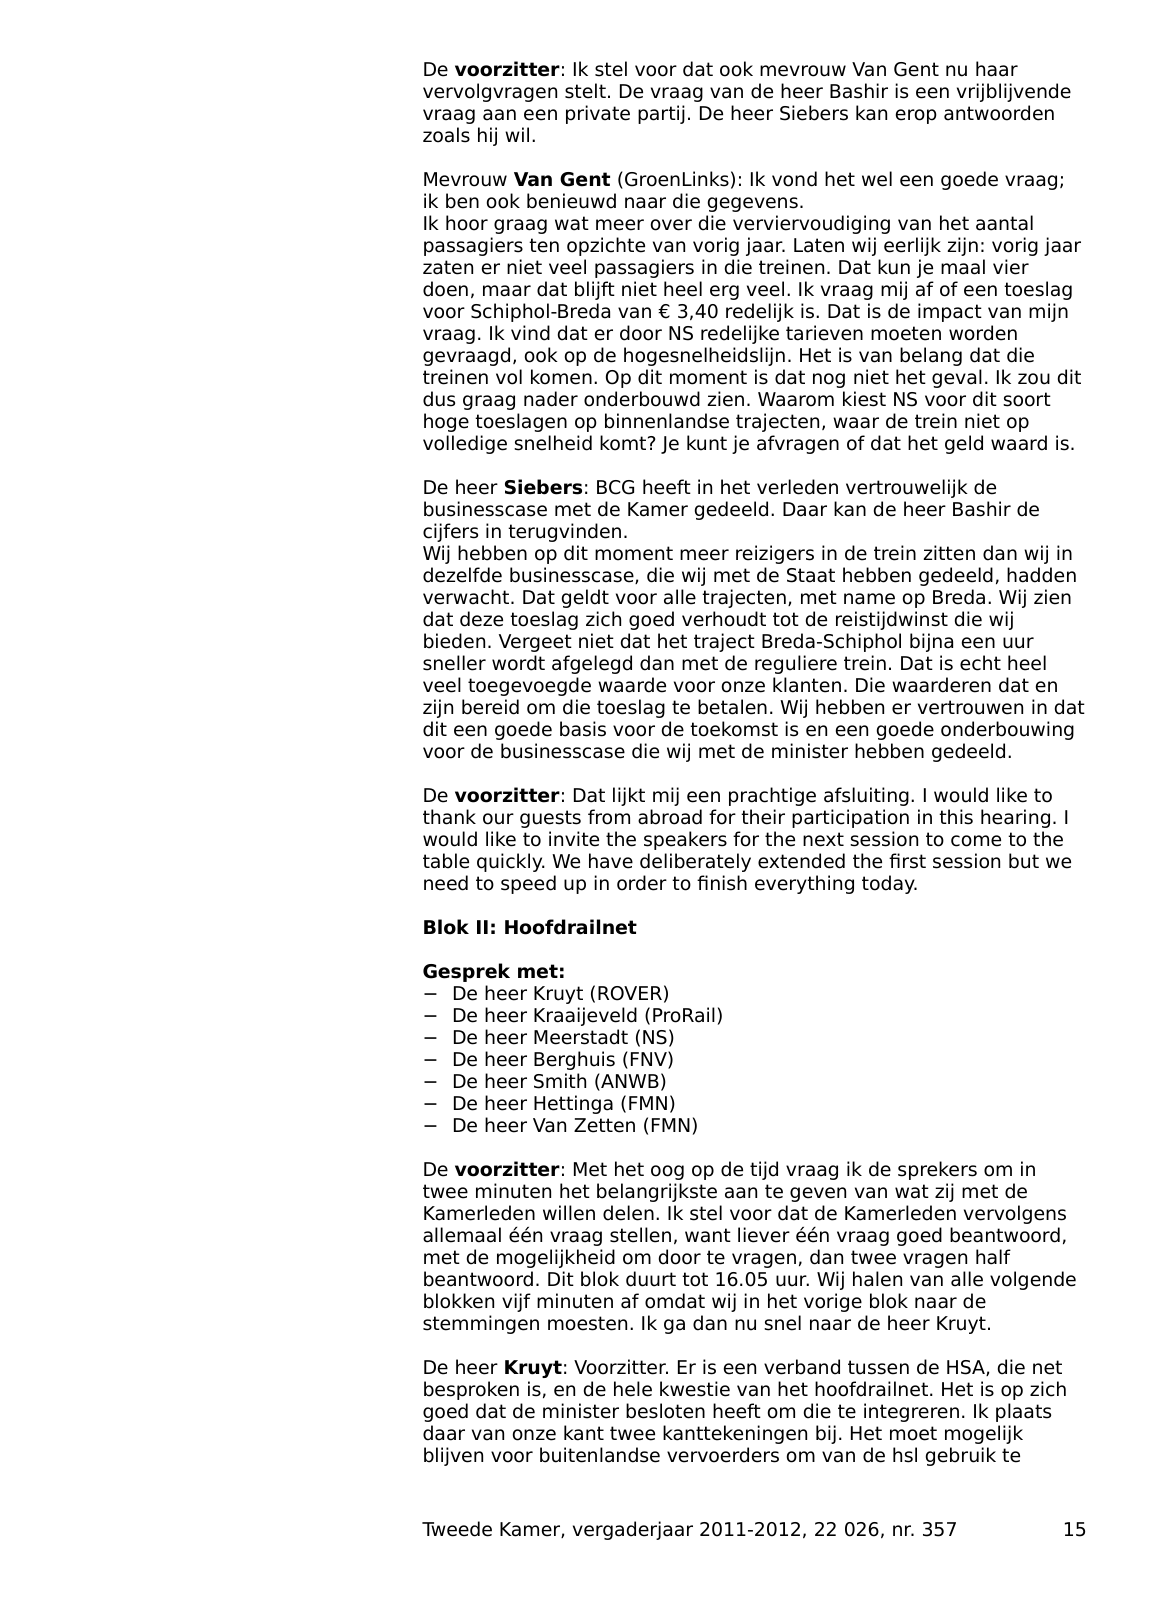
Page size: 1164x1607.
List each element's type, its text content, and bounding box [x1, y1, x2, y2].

text − De heer Kraaijeveld (ProRail) [422, 1005, 1087, 1027]
text − De heer Meerstadt (NS) [422, 1027, 1087, 1049]
text − De heer Smith (ANWB) [422, 1071, 1087, 1093]
text De heer Siebers: BCG heeft in het verleden vertrouwelijk de businesscase met de Kamer gedeeld. Daar kan de heer Bashir de cijfers in terugvinden. [422, 477, 1087, 543]
text Mevrouw Van Gent (GroenLinks): Ik vond het wel een goede vraag; ik ben ook benieuwd naar die gegevens. [422, 169, 1087, 213]
text − De heer Berghuis (FNV) [422, 1049, 1087, 1071]
text De voorzitter: Dat lijkt mij een prachtige afsluiting. I would like to thank our guests from abroad for their participation in this hearing. I would like to invite the speakers for the next session to come to the table quickly. We have deliberately extended the first session but we need to speed up in order to finish everything today. [422, 785, 1087, 895]
text De voorzitter: Met het oog op de tijd vraag ik de sprekers om in twee minuten het belangrijkste aan te geven van wat zij met de Kamerleden willen delen. Ik stel voor dat de Kamerleden vervolgens allemaal één vraag stellen, want liever één vraag goed beantwoord, met de mogelijkheid om door te vragen, dan twee vragen half beantwoord. Dit blok duurt tot 16.05 uur. Wij halen van alle volgende blokken vijf minuten af omdat wij in het vorige blok naar de stemmingen moesten. Ik ga dan nu snel naar de heer Kruyt. [422, 1159, 1087, 1335]
text De voorzitter: Ik stel voor dat ook mevrouw Van Gent nu haar vervolgvragen stelt. De vraag van de heer Bashir is een vrijblijvende vraag aan een private partij. De heer Siebers kan erop antwoorden zoals hij wil. [422, 59, 1087, 147]
subtitle Blok II: Hoofdrailnet [422, 917, 1087, 939]
text Gesprek met: [422, 961, 1087, 983]
text Ik hoor graag wat meer over die verviervoudiging van het aantal passagiers ten opzichte van vorig jaar. Laten wij eerlijk zijn: vorig jaar zaten er niet veel passagiers in die treinen. Dat kun je maal vier doen, maar dat blijft niet heel erg veel. Ik vraag mij af of een toeslag voor Schiphol-Breda van € 3,40 redelijk is. Dat is de impact van mijn vraag. Ik vind dat er door NS redelijke tarieven moeten worden gevraagd, ook op de hogesnelheidslijn. Het is van belang dat die treinen vol komen. Op dit moment is dat nog niet het geval. Ik zou dit dus graag nader onderbouwd zien. Waarom kiest NS voor dit soort hoge toeslagen op binnenlandse trajecten, waar de trein niet op volledige snelheid komt? Je kunt je afvragen of dat het geld waard is. [422, 213, 1087, 455]
text De heer Kruyt: Voorzitter. Er is een verband tussen de HSA, die net besproken is, en de hele kwestie van het hoofdrailnet. Het is op zich goed dat de minister besloten heeft om die te integreren. Ik plaats daar van onze kant twee kanttekeningen bij. Het moet mogelijk blijven voor buitenlandse vervoerders om van de hsl gebruik te [422, 1357, 1087, 1467]
text Wij hebben op dit moment meer reizigers in de trein zitten dan wij in dezelfde businesscase, die wij met de Staat hebben gedeeld, hadden verwacht. Dat geldt voor alle trajecten, met name op Breda. Wij zien dat deze toeslag zich goed verhoudt tot de reistijdwinst die wij bieden. Vergeet niet dat het traject Breda-Schiphol bijna een uur sneller wordt afgelegd dan met de reguliere trein. Dat is echt heel veel toegevoegde waarde voor onze klanten. Die waarderen dat en zijn bereid om die toeslag te betalen. Wij hebben er vertrouwen in dat dit een goede basis voor de toekomst is en een goede onderbouwing voor de businesscase die wij met de minister hebben gedeeld. [422, 543, 1087, 763]
text − De heer Van Zetten (FMN) [422, 1115, 1087, 1137]
text − De heer Hettinga (FMN) [422, 1093, 1087, 1115]
text − De heer Kruyt (ROVER) [422, 983, 1087, 1005]
